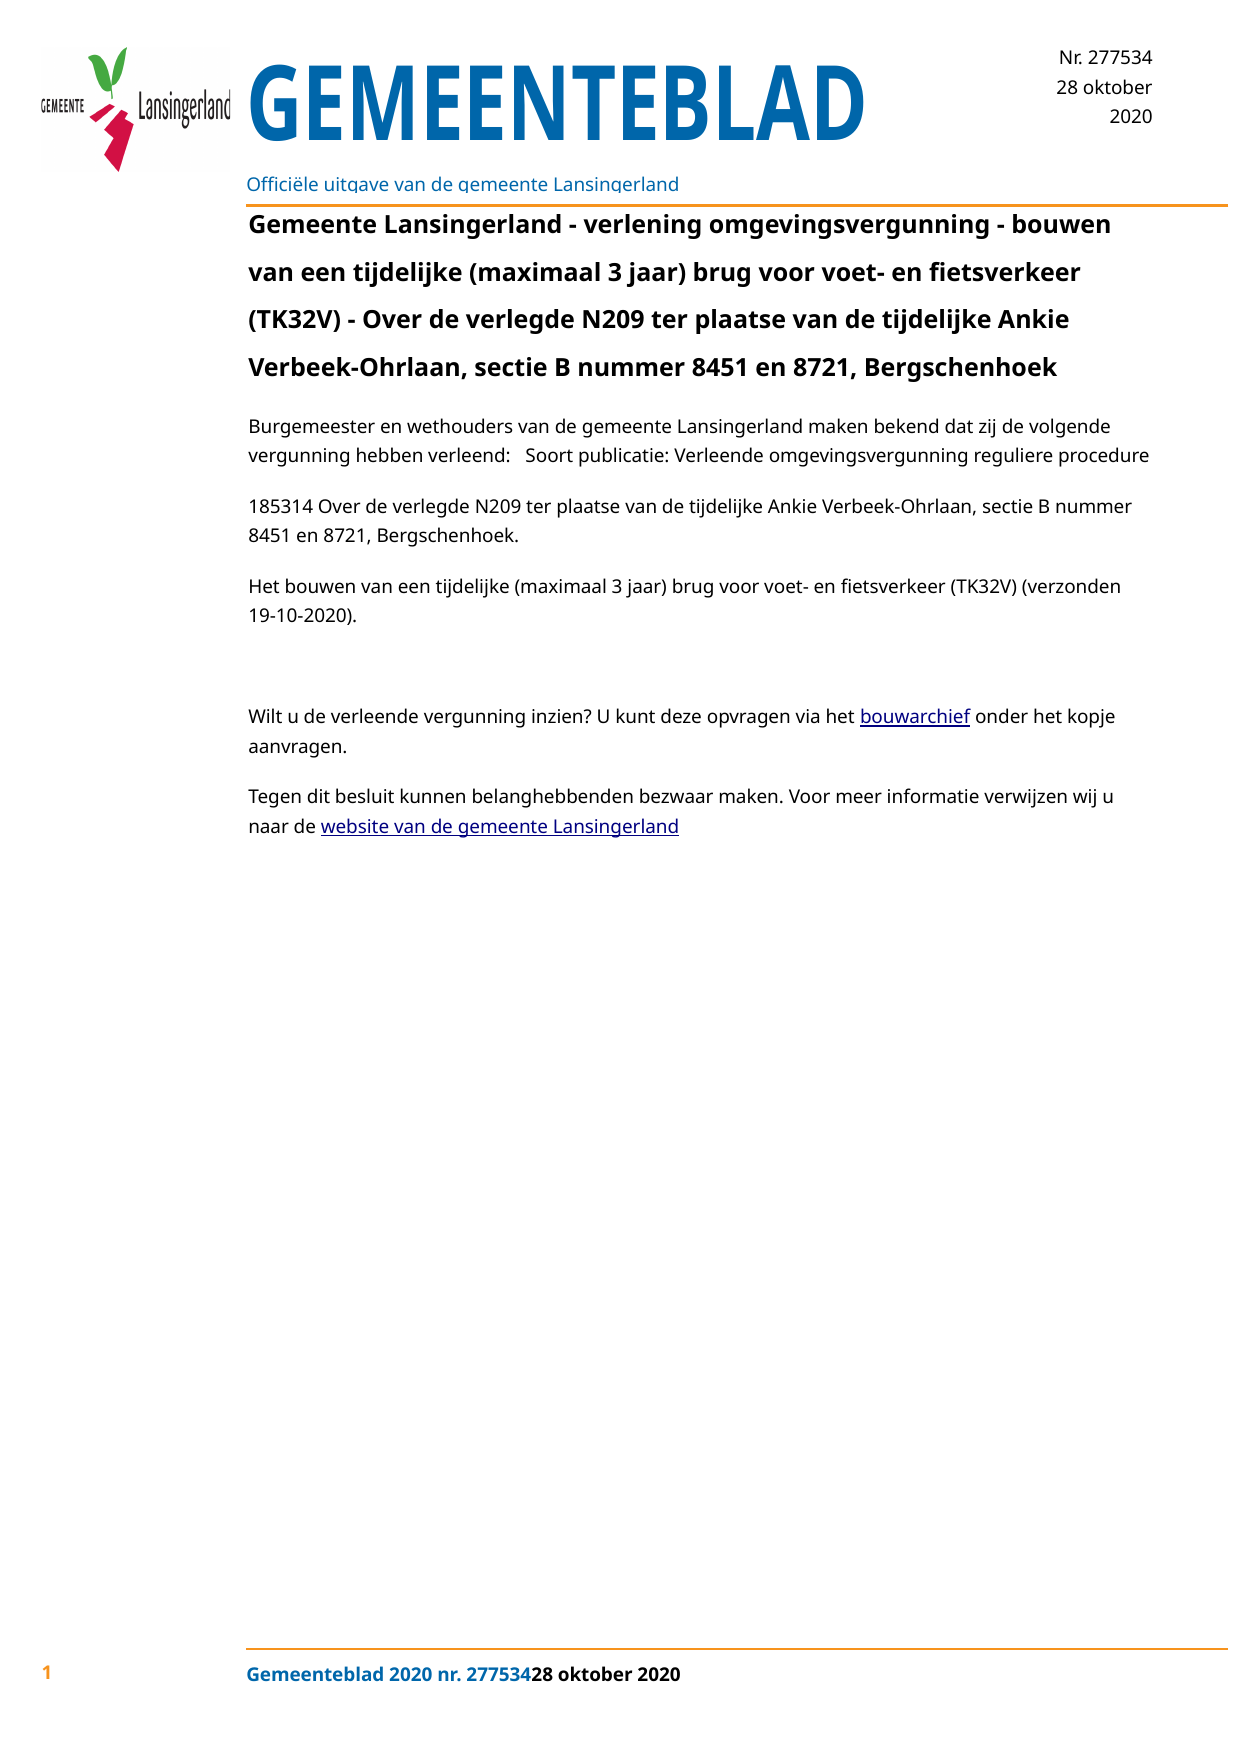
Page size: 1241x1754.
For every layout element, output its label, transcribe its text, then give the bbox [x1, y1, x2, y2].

text Wilt u de verleende vergunning inzien? U kunt deze opvragen via het bouwarchief onder het kopje aanvragen. [248, 703, 1152, 759]
picture [41, 47, 231, 172]
text Het bouwen van een tijdelijke (maximaal 3 jaar) brug voor voet- en fietsverkeer (TK32V) (verzonden 19-10-2020). [248, 573, 1152, 628]
text 185314 Over de verlegde N209 ter plaatse van de tijdelijke Ankie Verbeek-Ohrlaan, sectie B nummer 8451 en 8721, Bergschenhoek. [248, 493, 1152, 548]
text Gemeente Lansingerland - verlening omgevingsvergunning - bouwen van een tijdelijke (maximaal 3 jaar) brug voor voet- en fietsverkeer (TK32V) - Over de verlegde N209 ter plaatse van de tijdelijke Ankie Verbeek-Ohrlaan, sectie B nummer 8451 en 8721, Bergschenhoek [248, 207, 1152, 384]
text Tegen dit besluit kunnen belanghebbenden bezwaar maken. Voor meer informatie verwijzen wij u naar de website van de gemeente Lansingerland [248, 783, 1152, 839]
text Burgemeester en wethouders van de gemeente Lansingerland maken bekend dat zij de volgende vergunning hebben verleend: Soort publicatie: Verleende omgevingsvergunning reguliere procedure [248, 413, 1152, 468]
